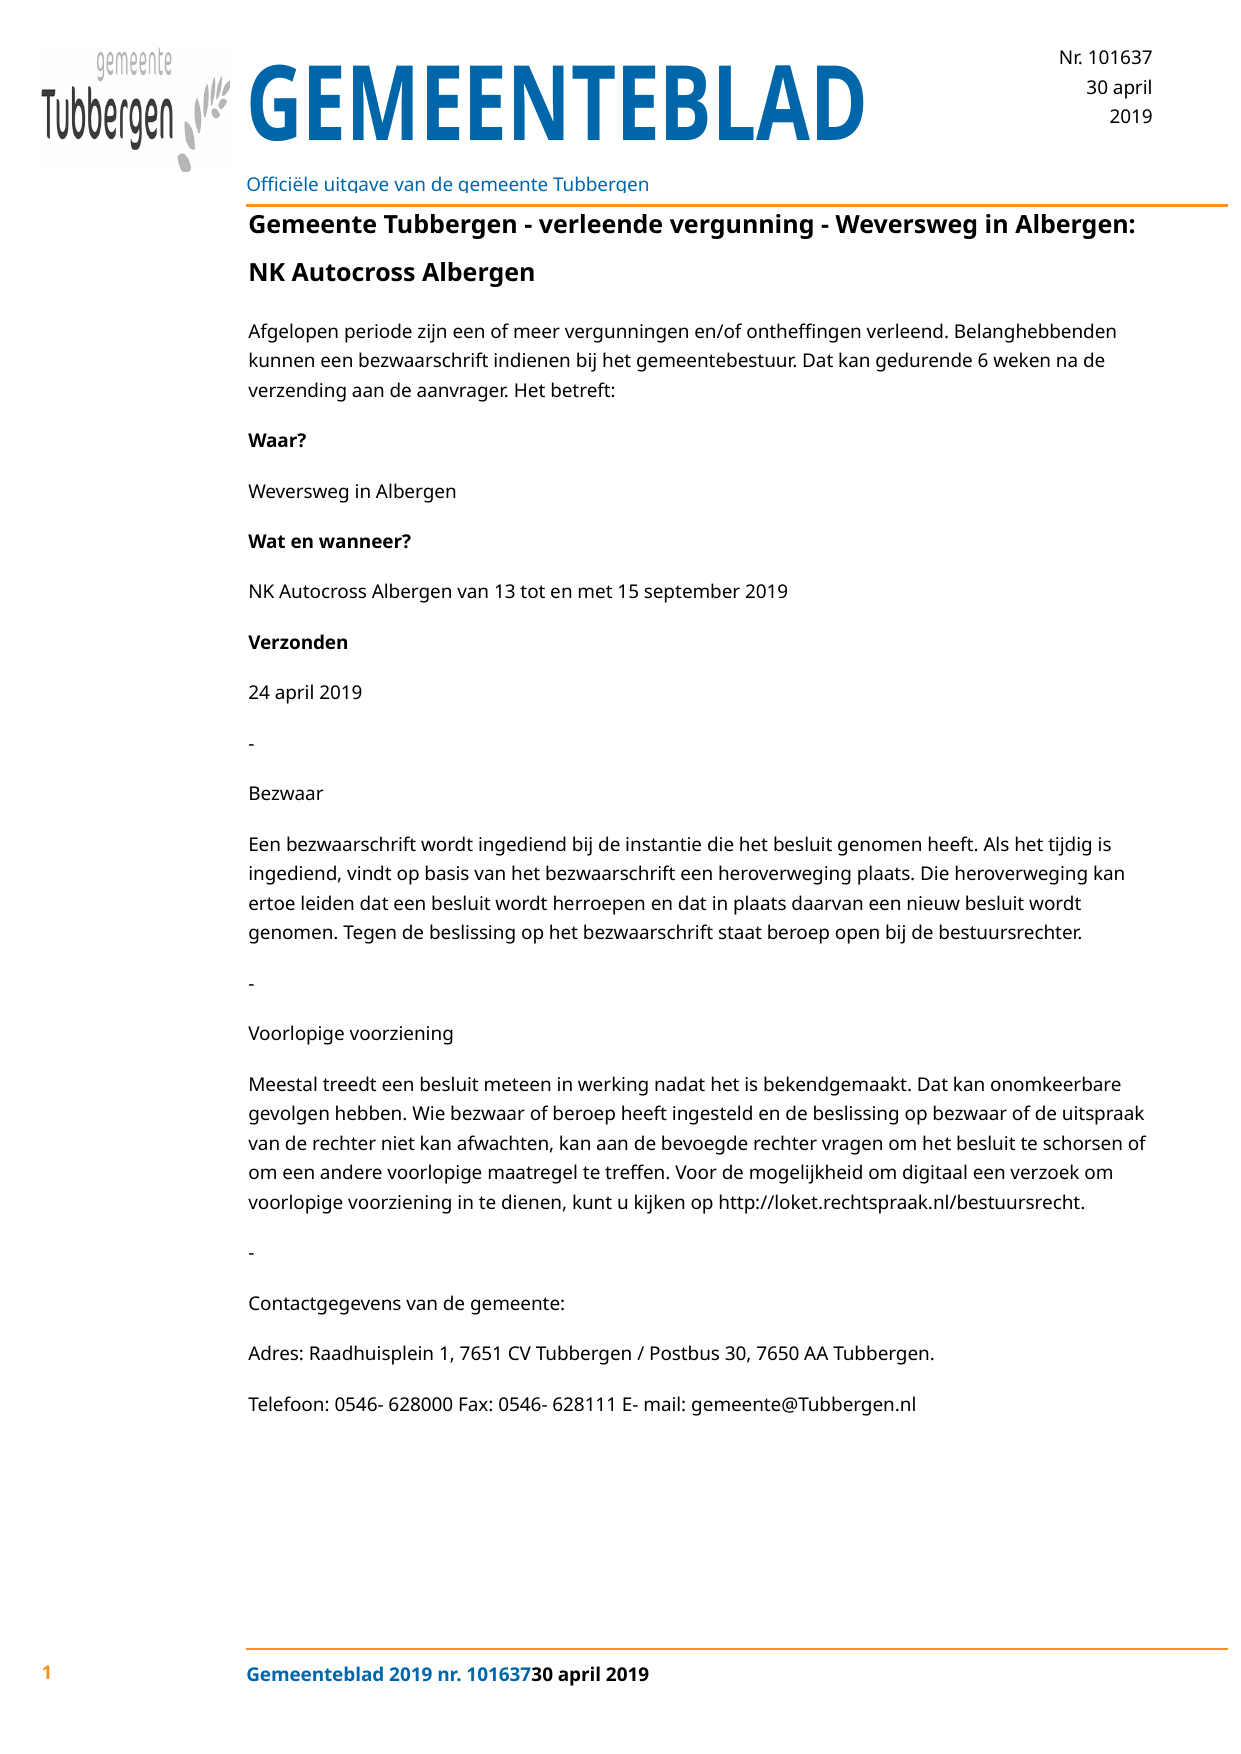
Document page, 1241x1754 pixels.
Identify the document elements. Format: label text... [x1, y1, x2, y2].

text Contactgegevens van de gemeente: [248, 1290, 1152, 1316]
text Verzonden [248, 629, 1152, 655]
text Afgelopen periode zijn een of meer vergunningen en/of ontheffingen verleend. Belanghebbenden kunnen een bezwaarschrift indienen bij het gemeentebestuur. Dat kan gedurende 6 weken na de verzending aan de aanvrager. Het betreft: [248, 318, 1152, 403]
text 24 april 2019 [248, 679, 1152, 705]
text - [248, 970, 1152, 996]
text NK Autocross Albergen van 13 tot en met 15 september 2019 [248, 579, 1152, 604]
text Meestal treedt een besluit meteen in werking nadat het is bekendgemaakt. Dat kan onomkeerbare gevolgen hebben. Wie bezwaar of beroep heeft ingesteld en de beslissing op bezwaar of de uitspraak van de rechter niet kan afwachten, kan aan de bevoegde rechter vragen om het besluit te schorsen of om een andere voorlopige maatregel te treffen. Voor de mogelijkheid om digitaal een verzoek om voorlopige voorziening in te dienen, kunt u kijken op http://loket.rechtspraak.nl/bestuursrecht. [248, 1071, 1152, 1215]
text - [248, 730, 1152, 756]
text Telefoon: 0546- 628000 Fax: 0546- 628111 E- mail: gemeente@Tubbergen.nl [248, 1391, 1152, 1417]
text - [248, 1239, 1152, 1265]
picture [41, 47, 231, 172]
text Weversweg in Albergen [248, 478, 1152, 504]
text Een bezwaarschrift wordt ingediend bij de instantie die het besluit genomen heeft. Als het tijdig is ingediend, vindt op basis van het bezwaarschrift een heroverweging plaats. Die heroverweging kan ertoe leiden dat een besluit wordt herroepen en dat in plaats daarvan een nieuw besluit wordt genomen. Tegen de beslissing op het bezwaarschrift staat beroep open bij de bestuursrechter. [248, 831, 1152, 945]
text Gemeente Tubbergen - verleende vergunning - Weversweg in Albergen: NK Autocross Albergen [248, 207, 1152, 288]
text Voorlopige voorziening [248, 1020, 1152, 1046]
text Adres: Raadhuisplein 1, 7651 CV Tubbergen / Postbus 30, 7650 AA Tubbergen. [248, 1340, 1152, 1366]
text Bezwaar [248, 780, 1152, 806]
text Wat en wanneer? [248, 528, 1152, 554]
text Waar? [248, 427, 1152, 453]
